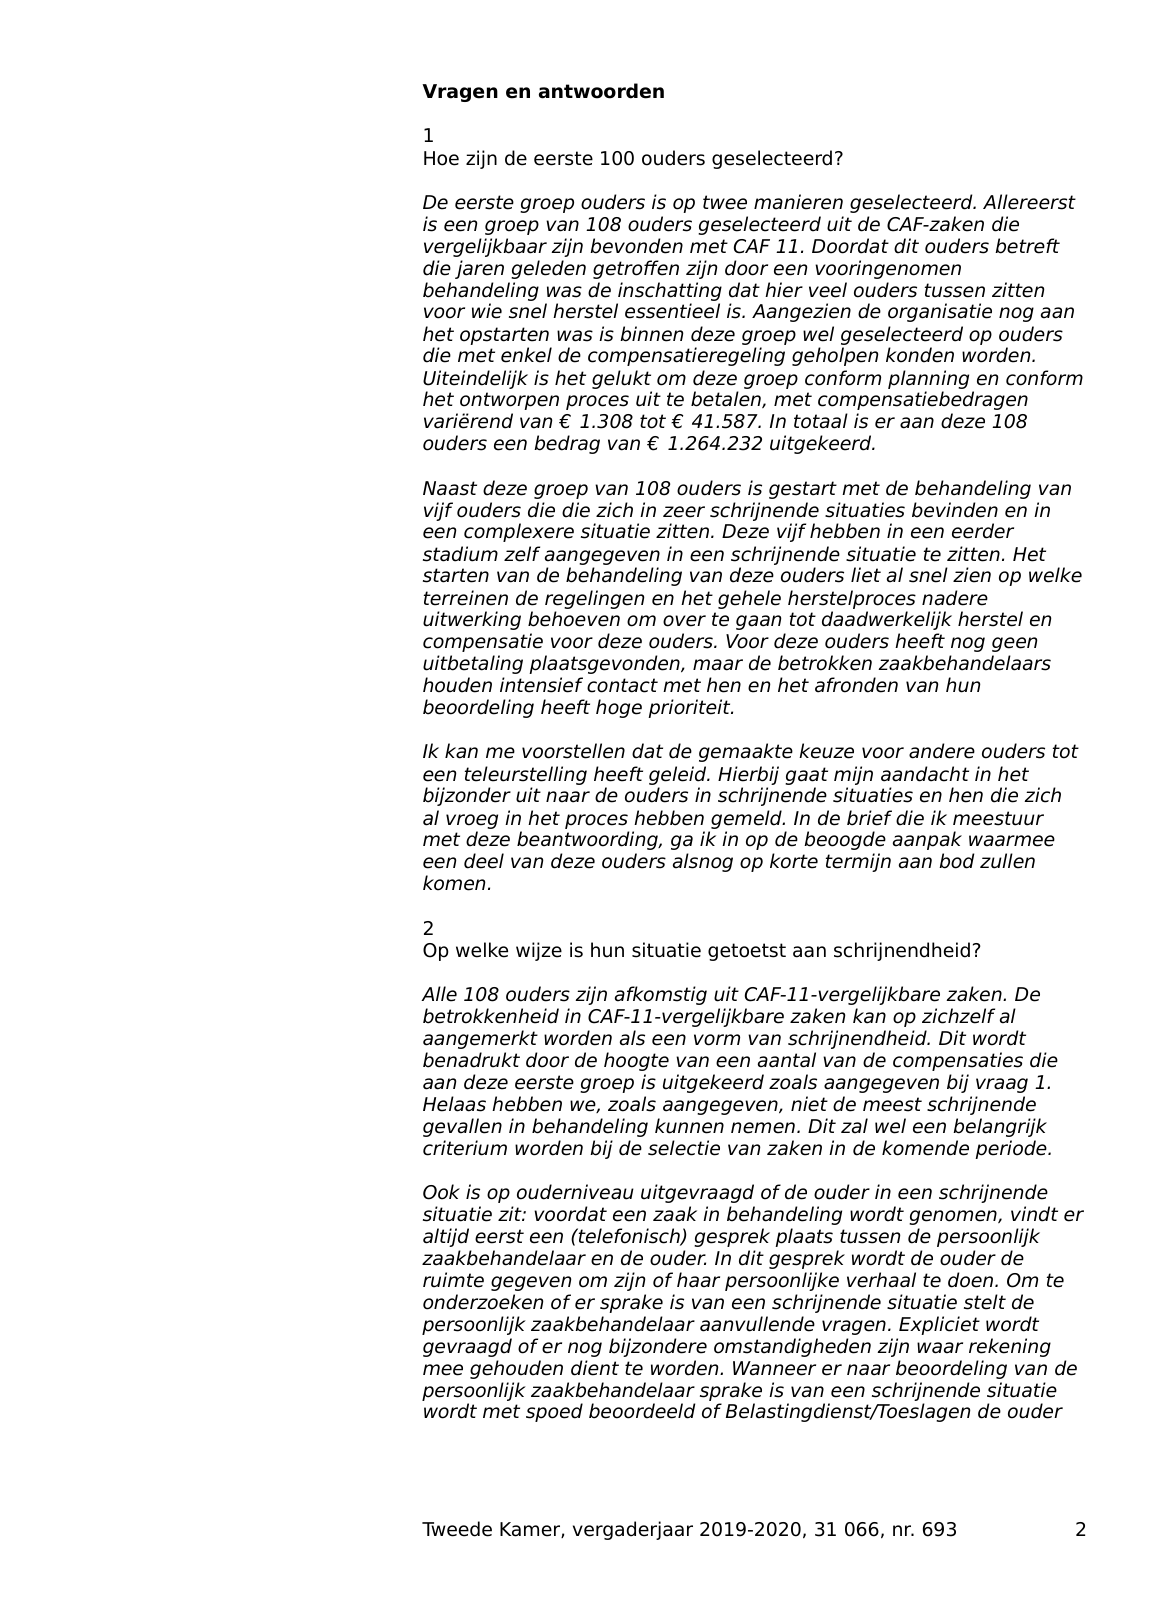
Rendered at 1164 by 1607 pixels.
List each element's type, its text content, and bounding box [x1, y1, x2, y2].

text Hoe zijn de eerste 100 ouders geselecteerd? [422, 147, 1087, 169]
text Alle 108 ouders zijn afkomstig uit CAF-11-vergelijkbare zaken. De betrokkenheid in CAF-11-vergelijkbare zaken kan op zichzelf al aangemerkt worden als een vorm van schrijnendheid. Dit wordt benadrukt door de hoogte van een aantal van de compensaties die aan deze eerste groep is uitgekeerd zoals aangegeven bij vraag 1. Helaas hebben we, zoals aangegeven, niet de meest schrijnende gevallen in behandeling kunnen nemen. Dit zal wel een belangrijk criterium worden bij de selectie van zaken in de komende periode. [422, 984, 1087, 1159]
subtitle Vragen en antwoorden [422, 81, 1087, 103]
text Op welke wijze is hun situatie getoetst aan schrijnendheid? [422, 939, 1087, 961]
text 2 [422, 917, 1087, 939]
text Naast deze groep van 108 ouders is gestart met de behandeling van vijf ouders die die zich in zeer schrijnende situaties bevinden en in een complexere situatie zitten. Deze vijf hebben in een eerder stadium zelf aangegeven in een schrijnende situatie te zitten. Het starten van de behandeling van deze ouders liet al snel zien op welke terreinen de regelingen en het gehele herstelproces nadere uitwerking behoeven om over te gaan tot daadwerkelijk herstel en compensatie voor deze ouders. Voor deze ouders heeft nog geen uitbetaling plaatsgevonden, maar de betrokken zaakbehandelaars houden intensief contact met hen en het afronden van hun beoordeling heeft hoge prioriteit. [422, 477, 1087, 719]
text Ik kan me voorstellen dat de gemaakte keuze voor andere ouders tot een teleurstelling heeft geleid. Hierbij gaat mijn aandacht in het bijzonder uit naar de ouders in schrijnende situaties en hen die zich al vroeg in het proces hebben gemeld. In de brief die ik meestuur met deze beantwoording, ga ik in op de beoogde aanpak waarmee een deel van deze ouders alsnog op korte termijn aan bod zullen komen. [422, 741, 1087, 895]
text Ook is op ouderniveau uitgevraagd of de ouder in een schrijnende situatie zit: voordat een zaak in behandeling wordt genomen, vindt er altijd eerst een (telefonisch) gesprek plaats tussen de persoonlijk zaakbehandelaar en de ouder. In dit gesprek wordt de ouder de ruimte gegeven om zijn of haar persoonlijke verhaal te doen. Om te onderzoeken of er sprake is van een schrijnende situatie stelt de persoonlijk zaakbehandelaar aanvullende vragen. Expliciet wordt gevraagd of er nog bijzondere omstandigheden zijn waar rekening mee gehouden dient te worden. Wanneer er naar beoordeling van de persoonlijk zaakbehandelaar sprake is van een schrijnende situatie wordt met spoed beoordeeld of Belastingdienst/Toeslagen de ouder [422, 1182, 1087, 1423]
text 1 [422, 125, 1087, 147]
text De eerste groep ouders is op twee manieren geselecteerd. Allereerst is een groep van 108 ouders geselecteerd uit de CAF-zaken die vergelijkbaar zijn bevonden met CAF 11. Doordat dit ouders betreft die jaren geleden getroffen zijn door een vooringenomen behandeling was de inschatting dat hier veel ouders tussen zitten voor wie snel herstel essentieel is. Aangezien de organisatie nog aan het opstarten was is binnen deze groep wel geselecteerd op ouders die met enkel de compensatieregeling geholpen konden worden. Uiteindelijk is het gelukt om deze groep conform planning en conform het ontworpen proces uit te betalen, met compensatiebedragen variërend van € 1.308 tot € 41.587. In totaal is er aan deze 108 ouders een bedrag van € 1.264.232 uitgekeerd. [422, 192, 1087, 455]
